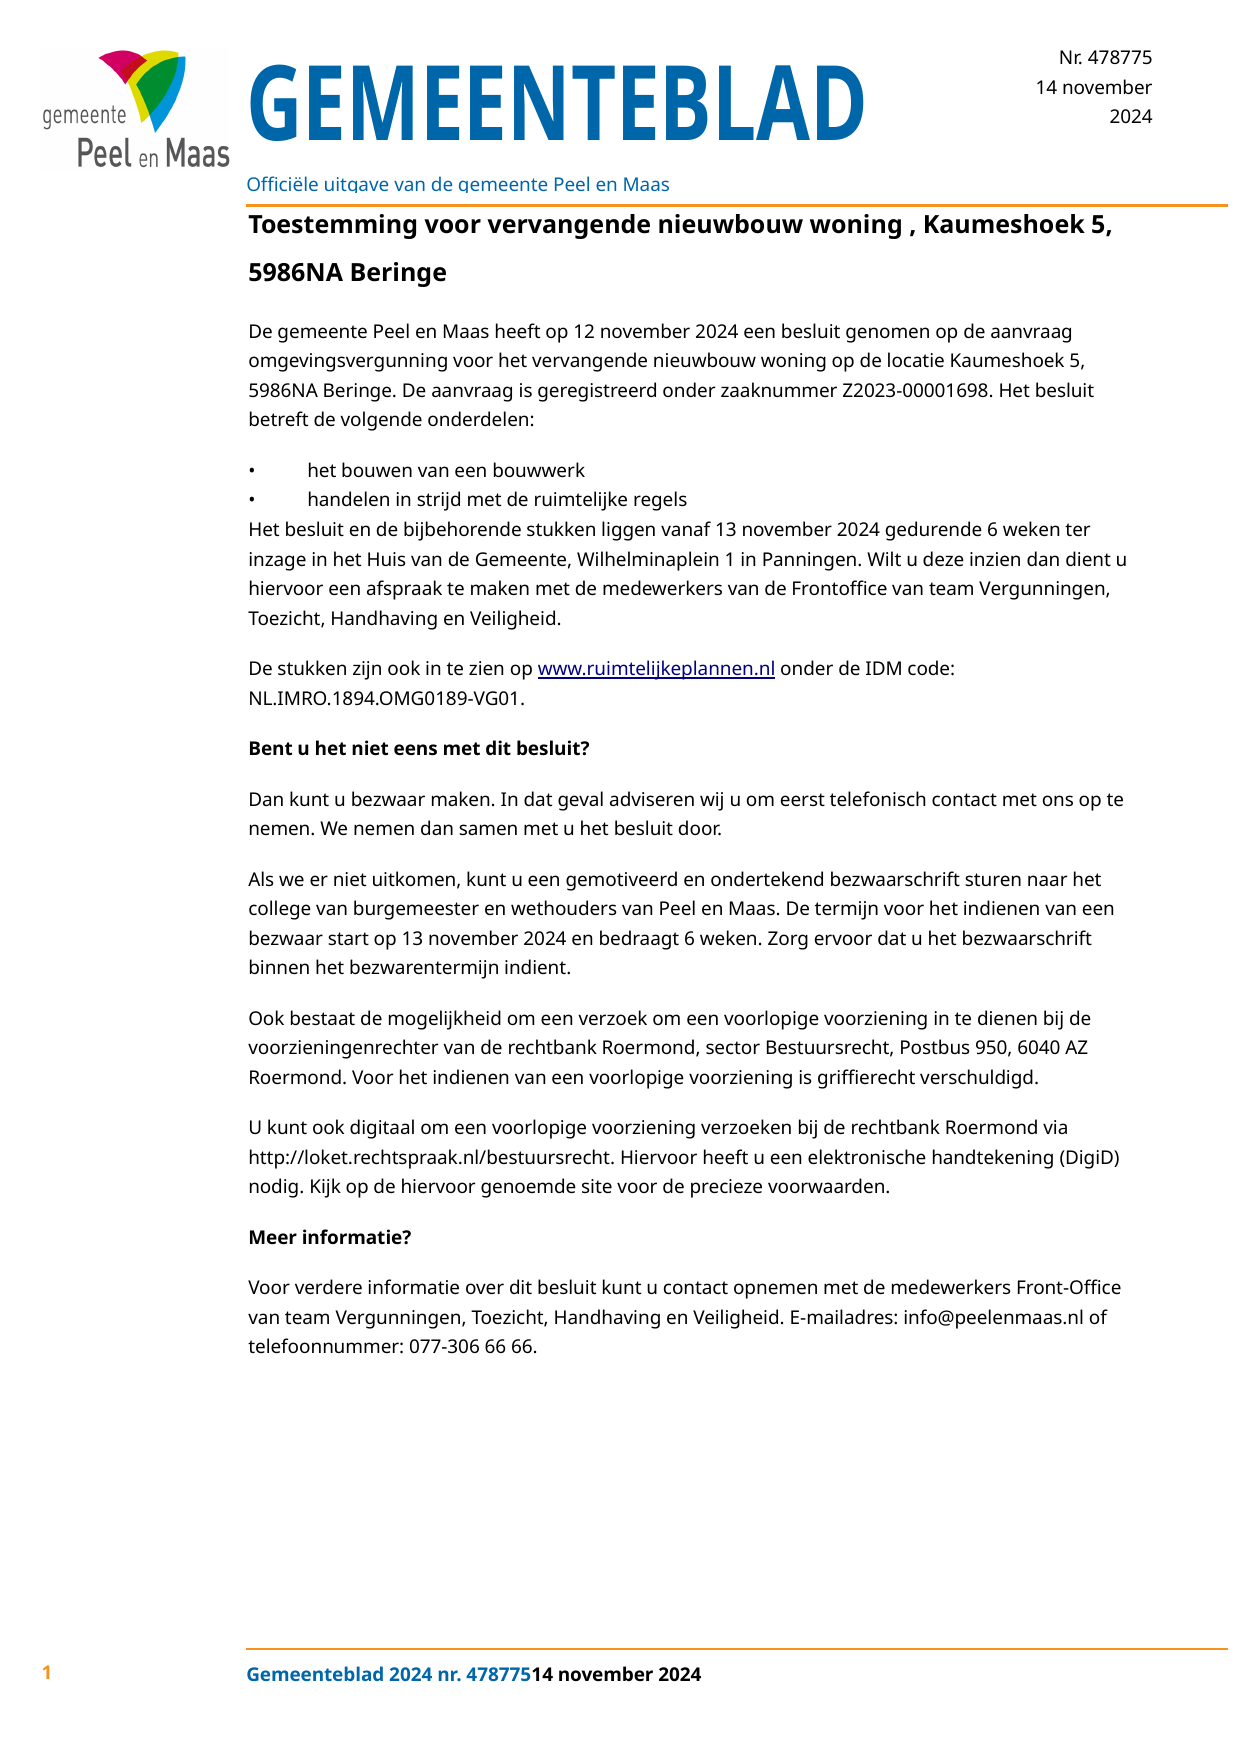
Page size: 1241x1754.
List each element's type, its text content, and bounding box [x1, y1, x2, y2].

text Toestemming voor vervangende nieuwbouw woning , Kaumeshoek 5, 5986NA Beringe [248, 207, 1152, 288]
text Ook bestaat de mogelijkheid om een verzoek om een voorlopige voorziening in te dienen bij de voorzieningenrechter van de rechtbank Roermond, sector Bestuursrecht, Postbus 950, 6040 AZ Roermond. Voor het indienen van een voorlopige voorziening is griffierecht verschuldigd. [248, 1005, 1152, 1090]
text De stukken zijn ook in te zien op www.ruimtelijkeplannen.nl onder de IDM code: NL.IMRO.1894.OMG0189-VG01. [248, 655, 1152, 711]
text Voor verdere informatie over dit besluit kunt u contact opnemen met de medewerkers Front-Office van team Vergunningen, Toezicht, Handhaving en Veiligheid. E-mailadres: info@peelenmaas.nl of telefoonnummer: 077-306 66 66. [248, 1274, 1152, 1359]
text Het besluit en de bijbehorende stukken liggen vanaf 13 november 2024 gedurende 6 weken ter inzage in het Huis van de Gemeente, Wilhelminaplein 1 in Panningen. Wilt u deze inzien dan dient u hiervoor een afspraak te maken met de medewerkers van de Frontoffice van team Vergunningen, Toezicht, Handhaving en Veiligheid. [248, 516, 1152, 631]
list het bouwen van een bouwwerk [248, 457, 1152, 483]
text Meer informatie? [248, 1224, 1152, 1250]
text Dan kunt u bezwaar maken. In dat geval adviseren wij u om eerst telefonisch contact met ons op te nemen. We nemen dan samen met u het besluit door. [248, 786, 1152, 841]
text U kunt ook digitaal om een voorlopige voorziening verzoeken bij de rechtbank Roermond via http://loket.rechtspraak.nl/bestuursrecht. Hiervoor heeft u een elektronische handtekening (DigiD) nodig. Kijk op de hiervoor genoemde site voor de precieze voorwaarden. [248, 1114, 1152, 1199]
picture [41, 47, 231, 172]
text Als we er niet uitkomen, kunt u een gemotiveerd en ondertekend bezwaarschrift sturen naar het college van burgemeester en wethouders van Peel en Maas. De termijn voor het indienen van een bezwaar start op 13 november 2024 en bedraagt 6 weken. Zorg ervoor dat u het bezwaarschrift binnen het bezwarentermijn indient. [248, 866, 1152, 980]
text De gemeente Peel en Maas heeft op 12 november 2024 een besluit genomen op de aanvraag omgevingsvergunning voor het vervangende nieuwbouw woning op de locatie Kaumeshoek 5, 5986NA Beringe. De aanvraag is geregistreerd onder zaaknummer Z2023-00001698. Het besluit betreft de volgende onderdelen: [248, 318, 1152, 432]
text Bent u het niet eens met dit besluit? [248, 735, 1152, 761]
list handelen in strijd met de ruimtelijke regels [248, 487, 1152, 512]
